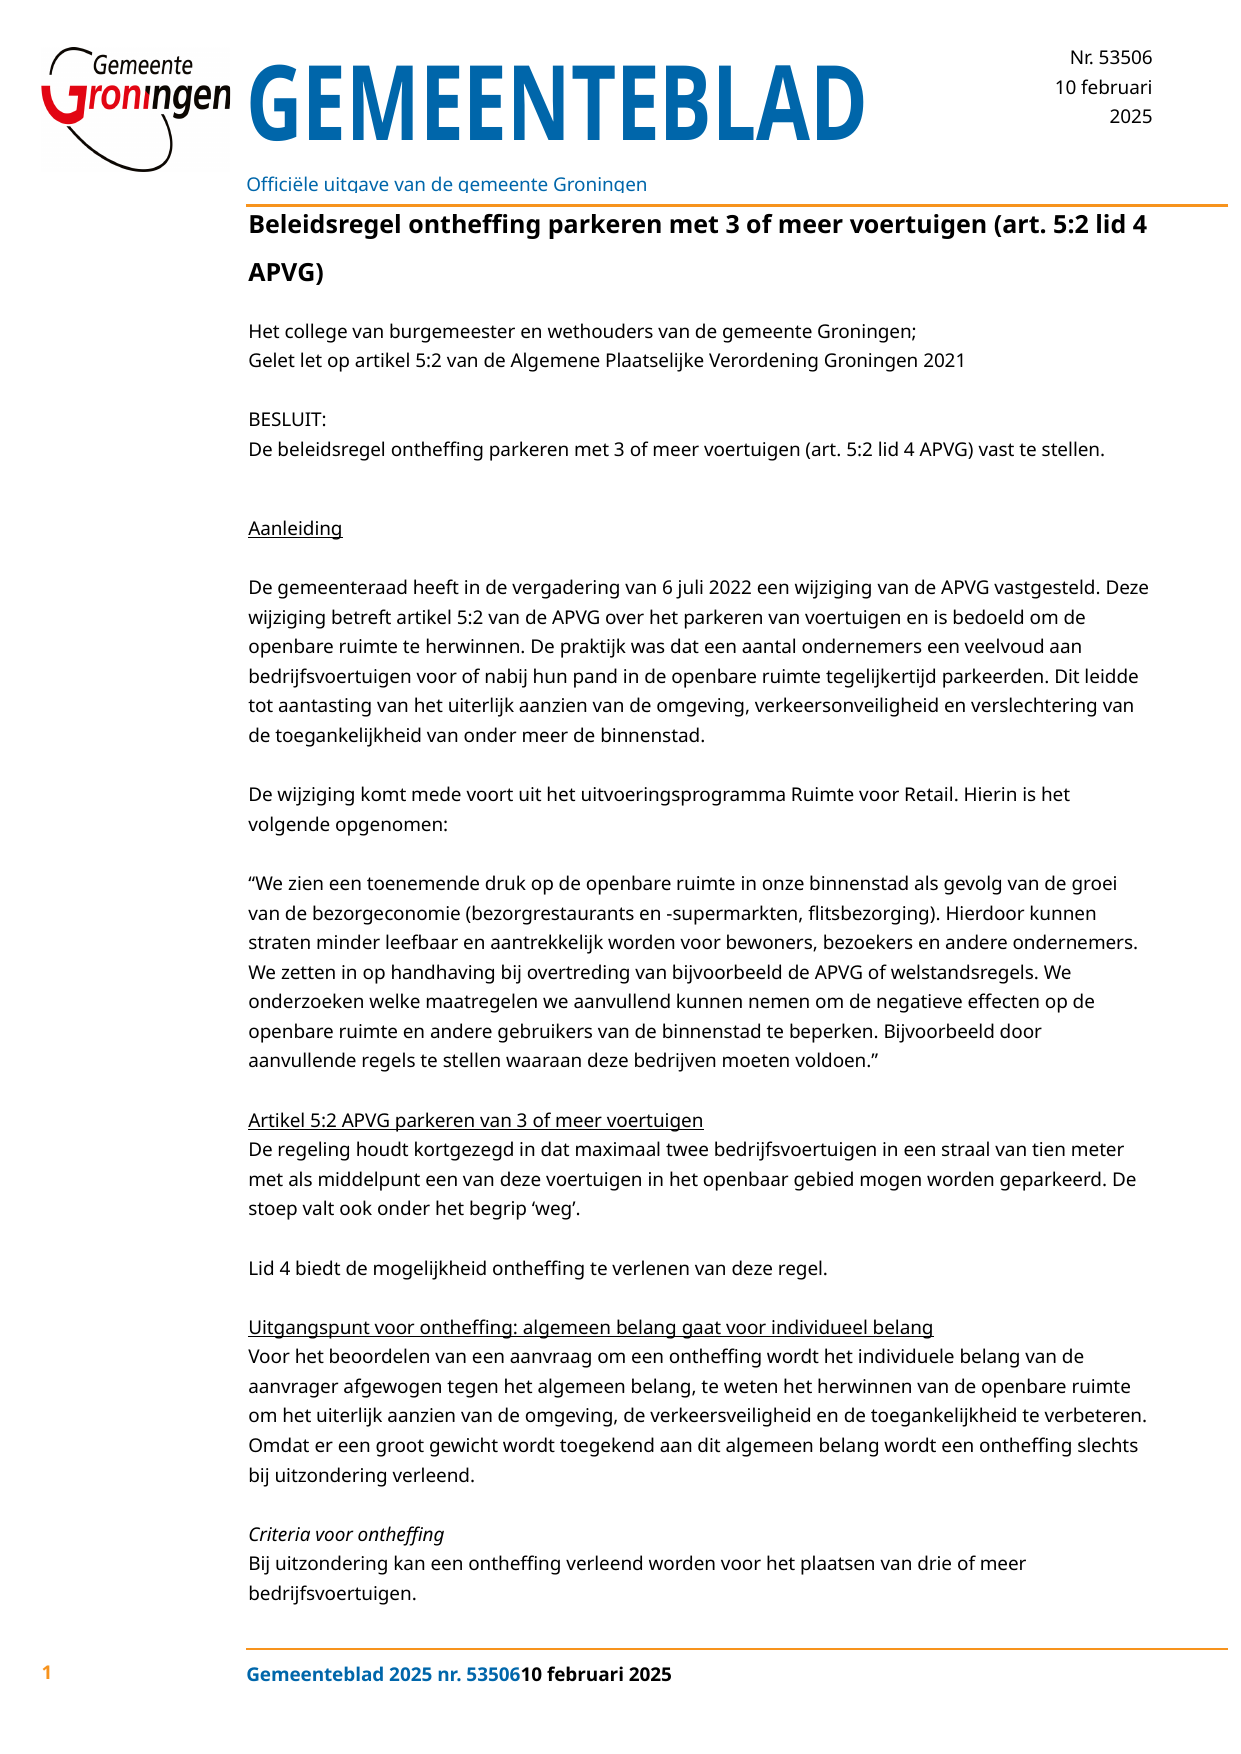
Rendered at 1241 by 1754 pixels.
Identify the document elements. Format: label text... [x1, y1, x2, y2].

text Uitgangspunt voor ontheffing: algemeen belang gaat voor individueel belang [248, 1314, 1152, 1339]
text De beleidsregel ontheffing parkeren met 3 of meer voertuigen (art. 5:2 lid 4 APVG) vast te stellen. [248, 436, 1152, 462]
text Aanleiding [248, 515, 1152, 541]
text De gemeenteraad heeft in de vergadering van 6 juli 2022 een wijziging van de APVG vastgesteld. Deze wijziging betreft artikel 5:2 van de APVG over het parkeren van voertuigen en is bedoeld om de openbare ruimte te herwinnen. De praktijk was dat een aantal ondernemers een veelvoud aan bedrijfsvoertuigen voor of nabij hun pand in de openbare ruimte tegelijkertijd parkeerden. Dit leidde tot aantasting van het uiterlijk aanzien van de omgeving, verkeersonveiligheid en verslechtering van de toegankelijkheid van onder meer de binnenstad. [248, 574, 1152, 748]
text Voor het beoordelen van een aanvraag om een ontheffing wordt het individuele belang van de aanvrager afgewogen tegen het algemeen belang, te weten het herwinnen van de openbare ruimte om het uiterlijk aanzien van de omgeving, de verkeersveiligheid en de toegankelijkheid te verbeteren. Omdat er een groot gewicht wordt toegekend aan dit algemeen belang wordt een ontheffing slechts bij uitzondering verleend. [248, 1343, 1152, 1487]
text “We zien een toenemende druk op de openbare ruimte in onze binnenstad als gevolg van de groei van de bezorgeconomie (bezorgrestaurants en -supermarkten, flitsbezorging). Hierdoor kunnen straten minder leefbaar en aantrekkelijk worden voor bewoners, bezoekers en andere ondernemers. We zetten in op handhaving bij overtreding van bijvoorbeeld de APVG of welstandsregels. We onderzoeken welke maatregelen we aanvullend kunnen nemen om de negatieve effecten op de openbare ruimte en andere gebruikers van de binnenstad te beperken. Bijvoorbeeld door aanvullende regels te stellen waaraan deze bedrijven moeten voldoen.” [248, 870, 1152, 1073]
text Beleidsregel ontheffing parkeren met 3 of meer voertuigen (art. 5:2 lid 4 APVG) [248, 207, 1152, 288]
text De regeling houdt kortgezegd in dat maximaal twee bedrijfsvoertuigen in een straal van tien meter met als middelpunt een van deze voertuigen in het openbaar gebied mogen worden geparkeerd. De stoep valt ook onder het begrip ‘weg’. [248, 1136, 1152, 1221]
text Gelet let op artikel 5:2 van de Algemene Plaatselijke Verordening Groningen 2021 [248, 347, 1152, 373]
text Artikel 5:2 APVG parkeren van 3 of meer voertuigen [248, 1107, 1152, 1132]
text De wijziging komt mede voort uit het uitvoeringsprogramma Ruimte voor Retail. Hierin is het volgende opgenomen: [248, 781, 1152, 837]
text Het college van burgemeester en wethouders van de gemeente Groningen; [248, 318, 1152, 344]
text Criteria voor ontheffing [248, 1521, 1152, 1547]
picture [41, 47, 231, 172]
text BESLUIT: [248, 407, 1152, 432]
text Bij uitzondering kan een ontheffing verleend worden voor het plaatsen van drie of meer bedrijfsvoertuigen. [248, 1551, 1152, 1606]
text Lid 4 biedt de mogelijkheid ontheffing te verlenen van deze regel. [248, 1255, 1152, 1280]
